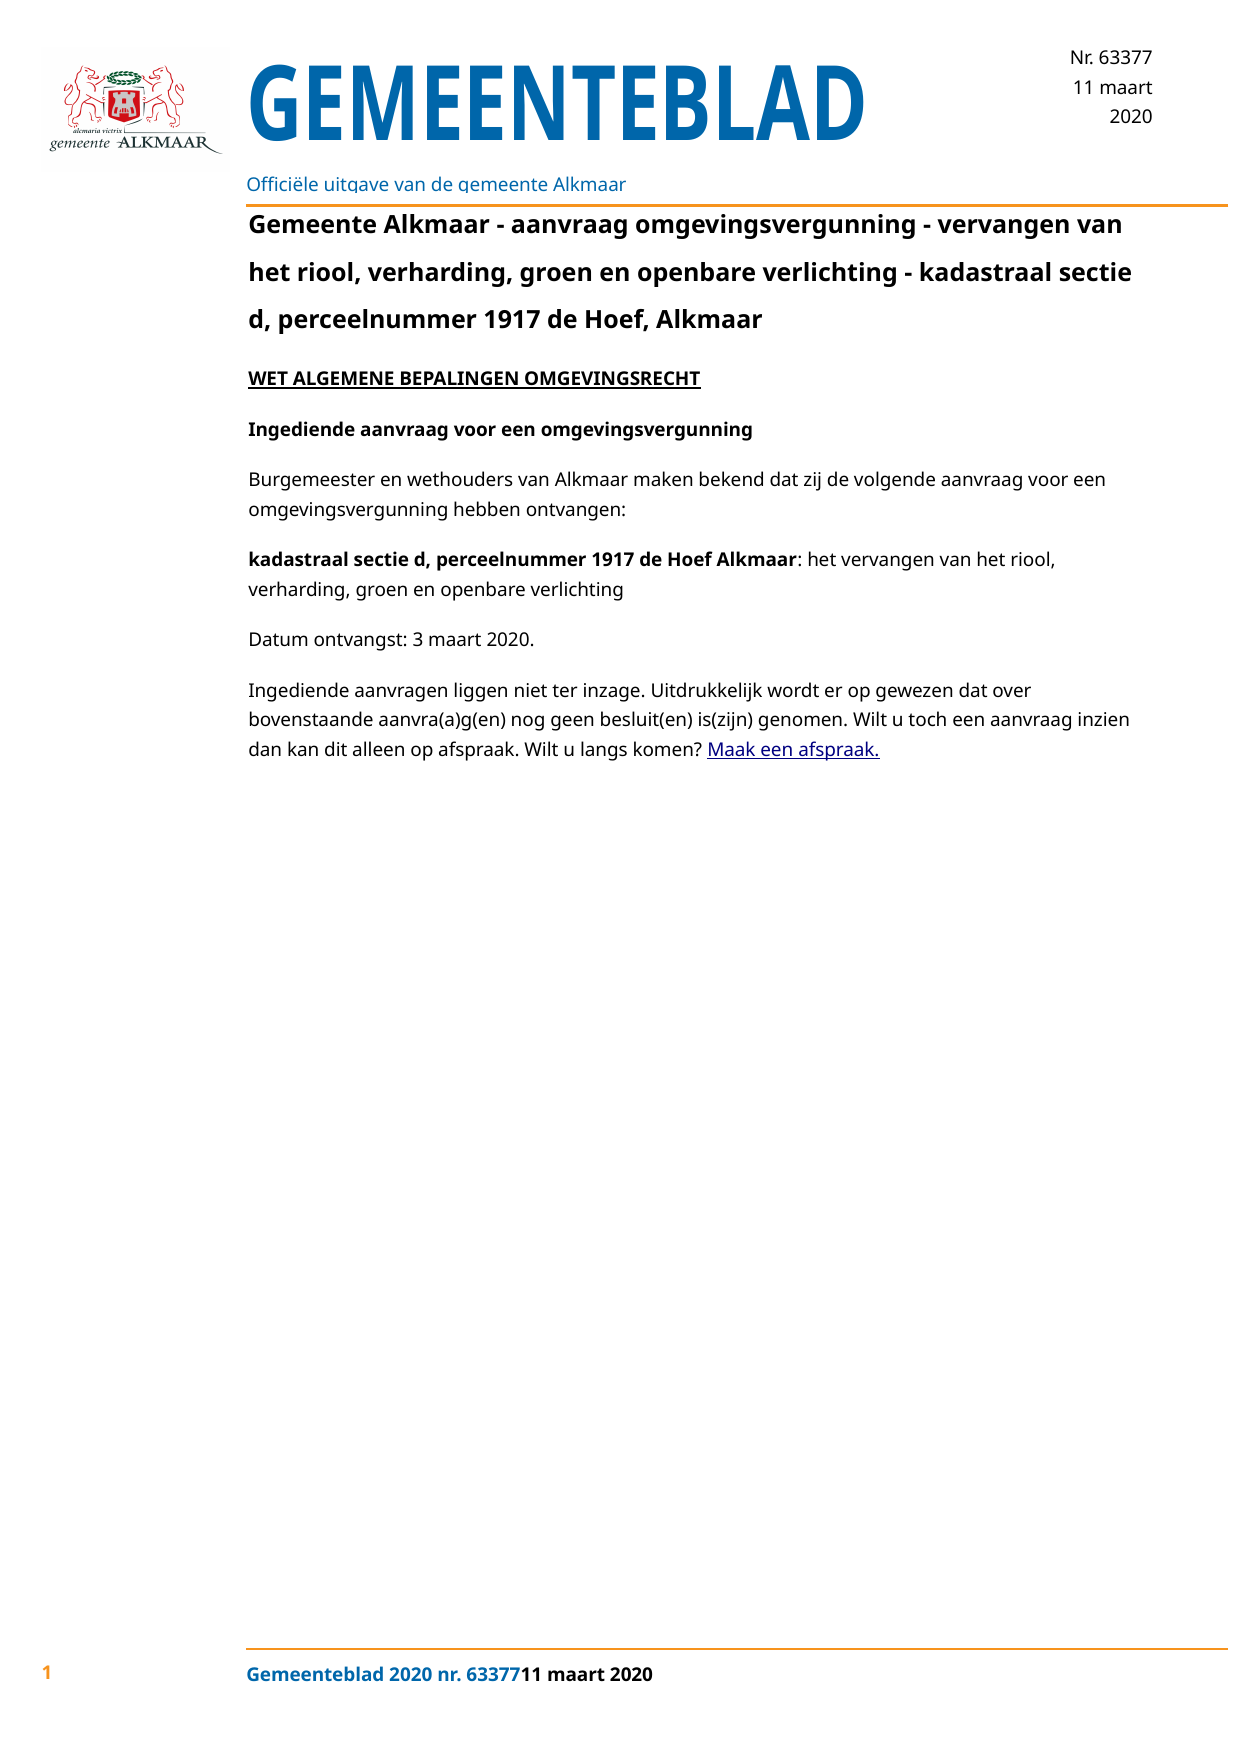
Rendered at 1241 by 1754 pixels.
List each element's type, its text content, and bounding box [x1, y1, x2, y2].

text kadastraal sectie d, perceelnummer 1917 de Hoef Alkmaar: het vervangen van het riool, verharding, groen en openbare verlichting [248, 546, 1152, 602]
text Ingediende aanvraag voor een omgevingsvergunning [248, 416, 1152, 442]
text Burgemeester en wethouders van Alkmaar maken bekend dat zij de volgende aanvraag voor een omgevingsvergunning hebben ontvangen: [248, 466, 1152, 522]
text Datum ontvangst: 3 maart 2020. [248, 626, 1152, 652]
text WET ALGEMENE BEPALINGEN OMGEVINGSRECHT [248, 366, 1152, 391]
picture [41, 47, 231, 172]
text Ingediende aanvragen liggen niet ter inzage. Uitdrukkelijk wordt er op gewezen dat over bovenstaande aanvra(a)g(en) nog geen besluit(en) is(zijn) genomen. Wilt u toch een aanvraag inzien dan kan dit alleen op afspraak. Wilt u langs komen? Maak een afspraak. [248, 677, 1152, 762]
text Gemeente Alkmaar - aanvraag omgevingsvergunning - vervangen van het riool, verharding, groen en openbare verlichting - kadastraal sectie d, perceelnummer 1917 de Hoef, Alkmaar [248, 207, 1152, 336]
